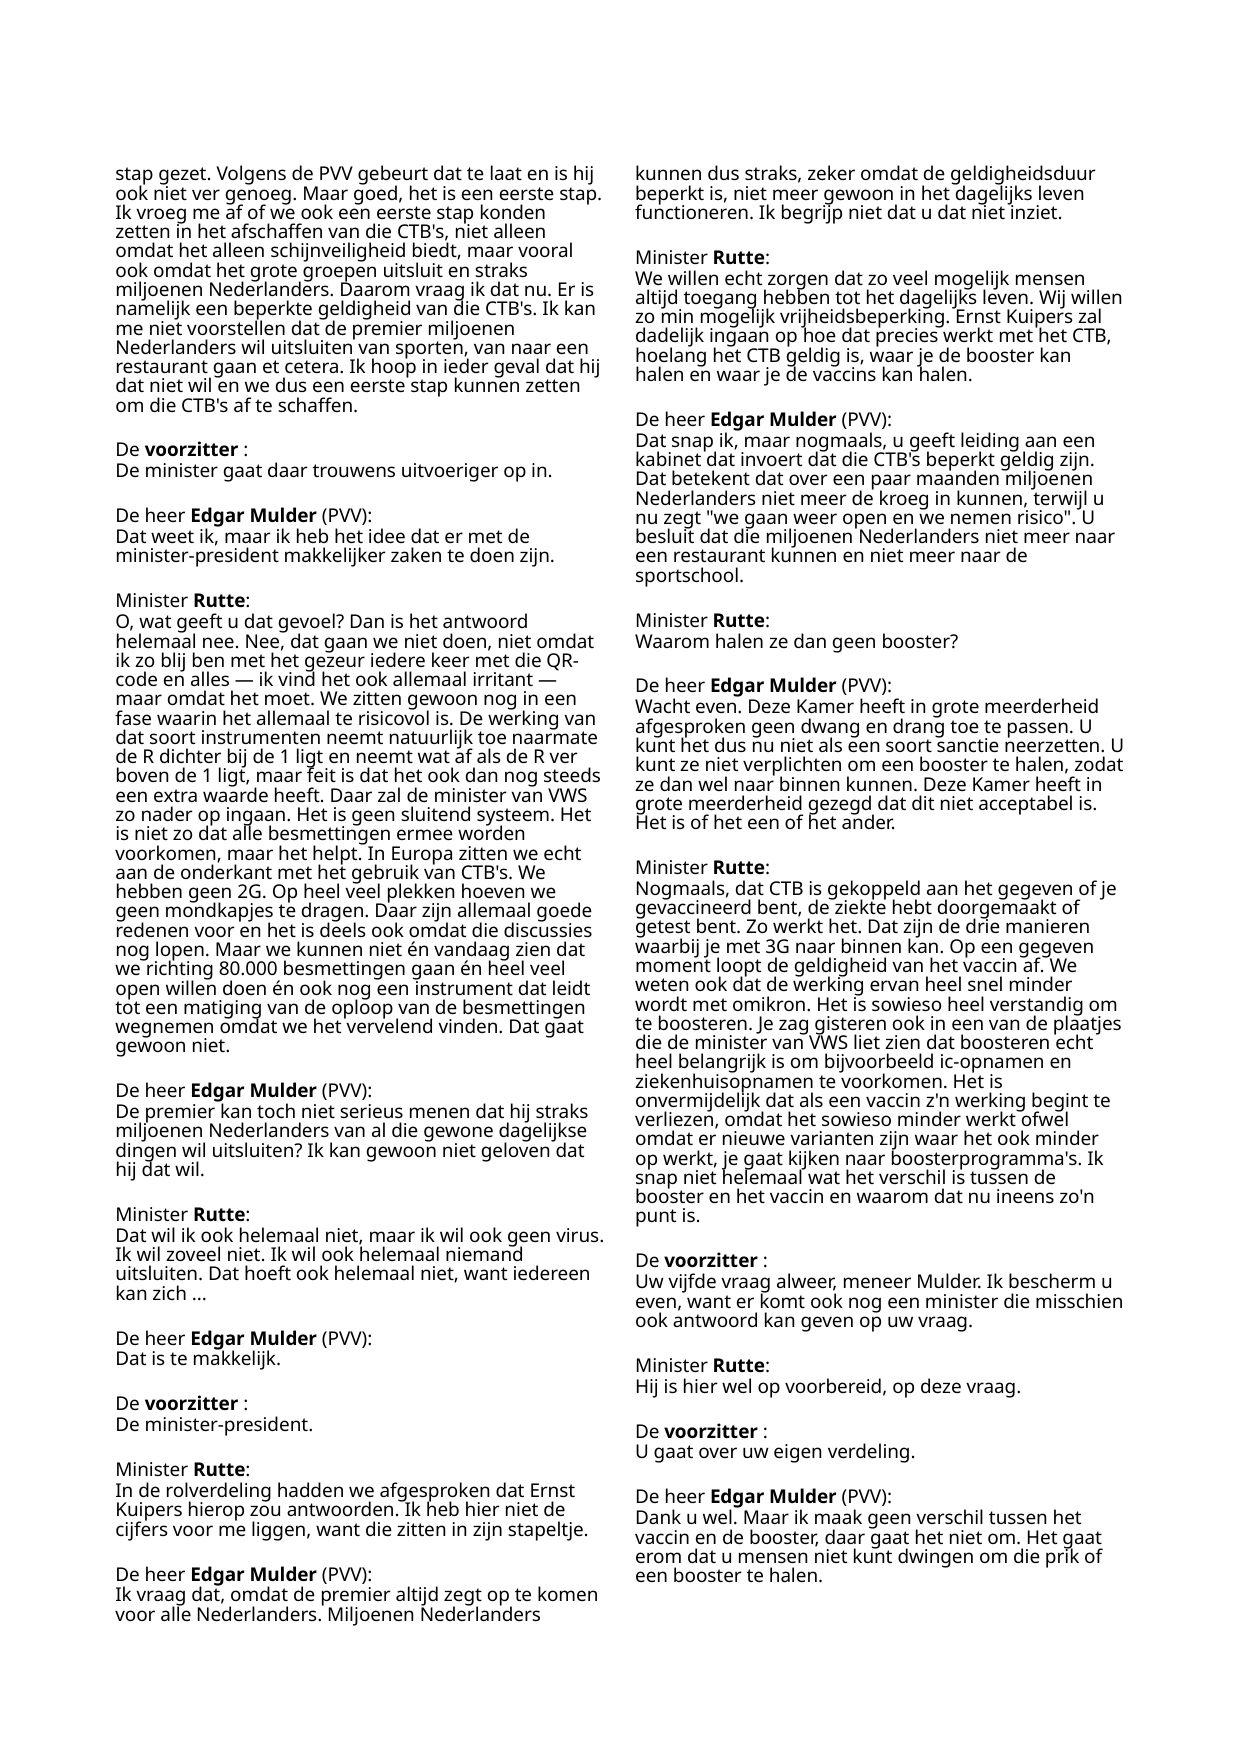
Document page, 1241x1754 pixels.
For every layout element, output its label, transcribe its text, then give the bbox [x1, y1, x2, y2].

text Ik vraag dat, omdat de premier altijd zegt op te komen voor alle Nederlanders. Miljoenen Nederlanders [115, 1586, 605, 1625]
text Minister Rutte: [115, 588, 605, 613]
text Dank u wel. Maar ik maak geen verschil tussen het vaccin en de booster, daar gaat het niet om. Het gaat erom dat u mensen niet kunt dwingen om die prik of een booster te halen. [635, 1509, 1125, 1586]
text De voorzitter : [115, 437, 605, 462]
text Minister Rutte: [635, 607, 1125, 633]
text Nogmaals, dat CTB is gekoppeld aan het gegeven of je gevaccineerd bent, de ziekte hebt doorgemaakt of getest bent. Zo werkt het. Dat zijn de drie manieren waarbij je met 3G naar binnen kan. Op een gegeven moment loopt de geldigheid van het vaccin af. We weten ook dat de werking ervan heel snel minder wordt met omikron. Het is sowieso heel verstandig om te boosteren. Je zag gisteren ook in een van de plaatjes die de minister van VWS liet zien dat boosteren echt heel belangrijk is om bijvoorbeeld ic-opnamen en ziekenhuisopnamen te voorkomen. Het is onvermijdelijk dat als een vaccin z'n werking begint te verliezen, omdat het sowieso minder werkt ofwel omdat er nieuwe varianten zijn waar het ook minder op werkt, je gaat kijken naar boosterprogramma's. Ik snap niet helemaal wat het verschil is tussen de booster en het vaccin en waarom dat nu ineens zo'n punt is. [635, 880, 1125, 1227]
text O, wat geeft u dat gevoel? Dan is het antwoord helemaal nee. Nee, dat gaan we niet doen, niet omdat ik zo blij ben met het gezeur iedere keer met die QR-code en alles — ik vind het ook allemaal irritant — maar omdat het moet. We zitten gewoon nog in een fase waarin het allemaal te risicovol is. De werking van dat soort instrumenten neemt natuurlijk toe naarmate de R dichter bij de 1 ligt en neemt wat af als de R ver boven de 1 ligt, maar feit is dat het ook dan nog steeds een extra waarde heeft. Daar zal de minister van VWS zo nader op ingaan. Het is geen sluitend systeem. Het is niet zo dat alle besmettingen ermee worden voorkomen, maar het helpt. In Europa zitten we echt aan de onderkant met het gebruik van CTB's. We hebben geen 2G. Op heel veel plekken hoeven we geen mondkapjes te dragen. Daar zijn allemaal goede redenen voor en het is deels ook omdat die discussies nog lopen. Maar we kunnen niet én vandaag zien dat we richting 80.000 besmettingen gaan én heel veel open willen doen én ook nog een instrument dat leidt tot een matiging van de oploop van de besmettingen wegnemen omdat we het vervelend vinden. Dat gaat gewoon niet. [115, 613, 605, 1057]
text Dat snap ik, maar nogmaals, u geeft leiding aan een kabinet dat invoert dat die CTB's beperkt geldig zijn. Dat betekent dat over een paar maanden miljoenen Nederlanders niet meer de kroeg in kunnen, terwijl u nu zegt "we gaan weer open en we nemen risico". U besluit dat die miljoenen Nederlanders niet meer naar een restaurant kunnen en niet meer naar de sportschool. [635, 432, 1125, 586]
text De heer Edgar Mulder (PVV): [115, 1077, 605, 1103]
text De premier kan toch niet serieus menen dat hij straks miljoenen Nederlanders van al die gewone dagelijkse dingen wil uitsluiten? Ik kan gewoon niet geloven dat hij dat wil. [115, 1103, 605, 1180]
text Minister Rutte: [635, 854, 1125, 880]
text Hij is hier wel op voorbereid, op deze vraag. [635, 1378, 1125, 1397]
text Dat wil ik ook helemaal niet, maar ik wil ook geen virus. Ik wil zoveel niet. Ik wil ook helemaal niemand uitsluiten. Dat hoeft ook helemaal niet, want iedereen kan zich ... [115, 1227, 605, 1304]
text Uw vijfde vraag alweer, meneer Mulder. Ik bescherm u even, want er komt ook nog een minister die misschien ook antwoord kan geven op uw vraag. [635, 1273, 1125, 1331]
text De voorzitter : [115, 1391, 605, 1416]
text Minister Rutte: [115, 1201, 605, 1227]
text Dat is te makkelijk. [115, 1350, 605, 1370]
text Minister Rutte: [635, 1352, 1125, 1378]
text De heer Edgar Mulder (PVV): [115, 1561, 605, 1586]
text We willen echt zorgen dat zo veel mogelijk mensen altijd toegang hebben tot het dagelijks leven. Wij willen zo min mogelijk vrijheidsbeperking. Ernst Kuipers zal dadelijk ingaan op hoe dat precies werkt met het CTB, hoelang het CTB geldig is, waar je de booster kan halen en waar je de vaccins kan halen. [635, 270, 1125, 385]
text Dat weet ik, maar ik heb het idee dat er met de minister-president makkelijker zaken te doen zijn. [115, 528, 605, 567]
text kunnen dus straks, zeker omdat de geldigheidsduur beperkt is, niet meer gewoon in het dagelijks leven functioneren. Ik begrijp niet dat u dat niet inziet. [635, 165, 1125, 223]
text In de rolverdeling hadden we afgesproken dat Ernst Kuipers hierop zou antwoorden. Ik heb hier niet de cijfers voor me liggen, want die zitten in zijn stapeltje. [115, 1482, 605, 1540]
text De heer Edgar Mulder (PVV): [635, 406, 1125, 432]
text U gaat over uw eigen verdeling. [635, 1443, 1125, 1463]
text De minister-president. [115, 1416, 605, 1436]
text De minister gaat daar trouwens uitvoeriger op in. [115, 462, 605, 482]
text De heer Edgar Mulder (PVV): [635, 673, 1125, 698]
text Minister Rutte: [635, 244, 1125, 270]
text De voorzitter : [635, 1418, 1125, 1443]
text Minister Rutte: [115, 1456, 605, 1482]
text De heer Edgar Mulder (PVV): [115, 1325, 605, 1350]
text De voorzitter : [635, 1248, 1125, 1273]
text stap gezet. Volgens de PVV gebeurt dat te laat en is hij ook niet ver genoeg. Maar goed, het is een eerste stap. Ik vroeg me af of we ook een eerste stap konden zetten in het afschaffen van die CTB's, niet alleen omdat het alleen schijnveiligheid biedt, maar vooral ook omdat het grote groepen uitsluit en straks miljoenen Nederlanders. Daarom vraag ik dat nu. Er is namelijk een beperkte geldigheid van die CTB's. Ik kan me niet voorstellen dat de premier miljoenen Nederlanders wil uitsluiten van sporten, van naar een restaurant gaan et cetera. Ik hoop in ieder geval dat hij dat niet wil en we dus een eerste stap kunnen zetten om die CTB's af te schaffen. [115, 165, 605, 416]
text Wacht even. Deze Kamer heeft in grote meerderheid afgesproken geen dwang en drang toe te passen. U kunt het dus nu niet als een soort sanctie neerzetten. U kunt ze niet verplichten om een booster te halen, zodat ze dan wel naar binnen kunnen. Deze Kamer heeft in grote meerderheid gezegd dat dit niet acceptabel is. Het is of het een of het ander. [635, 698, 1125, 833]
text De heer Edgar Mulder (PVV): [115, 502, 605, 528]
text Waarom halen ze dan geen booster? [635, 633, 1125, 652]
text De heer Edgar Mulder (PVV): [635, 1484, 1125, 1509]
